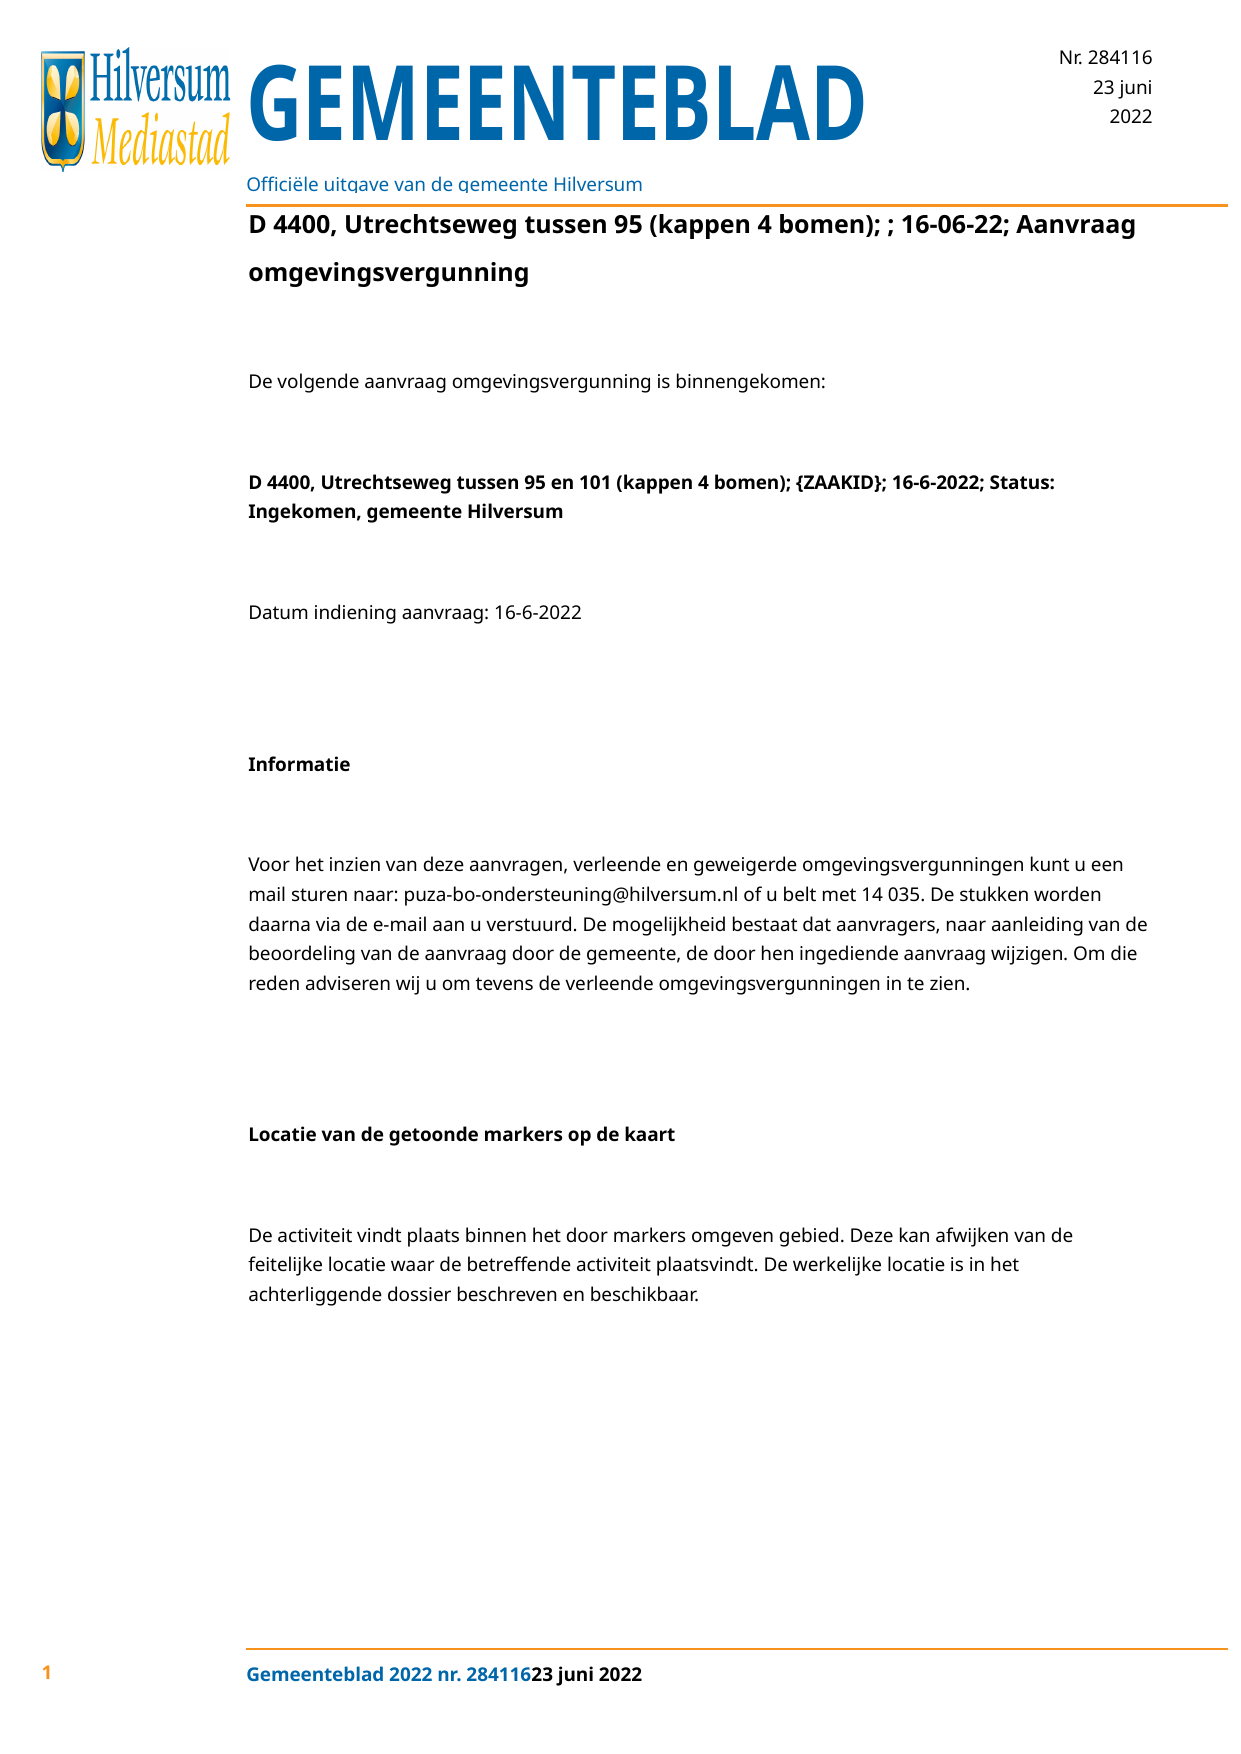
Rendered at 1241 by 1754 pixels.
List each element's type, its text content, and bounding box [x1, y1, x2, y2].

text Voor het inzien van deze aanvragen, verleende en geweigerde omgevingsvergunningen kunt u een mail sturen naar: puza-bo-ondersteuning@hilversum.nl of u belt met 14 035. De stukken worden daarna via de e-mail aan u verstuurd. De mogelijkheid bestaat dat aanvragers, naar aanleiding van de beoordeling van de aanvraag door de gemeente, de door hen ingediende aanvraag wijzigen. Om die reden adviseren wij u om tevens de verleende omgevingsvergunningen in te zien. [248, 852, 1152, 996]
text De volgende aanvraag omgevingsvergunning is binnengekomen: [248, 368, 1152, 394]
picture [41, 47, 231, 172]
text D 4400, Utrechtseweg tussen 95 en 101 (kappen 4 bomen); {ZAAKID}; 16-6-2022; Status: Ingekomen, gemeente Hilversum [248, 469, 1152, 524]
text Informatie [248, 751, 1152, 777]
text Locatie van de getoonde markers op de kaart [248, 1121, 1152, 1147]
text De activiteit vindt plaats binnen het door markers omgeven gebied. Deze kan afwijken van de feitelijke locatie waar de betreffende activiteit plaatsvindt. De werkelijke locatie is in het achterliggende dossier beschreven en beschikbaar. [248, 1222, 1152, 1307]
text Datum indiening aanvraag: 16-6-2022 [248, 599, 1152, 625]
text D 4400, Utrechtseweg tussen 95 (kappen 4 bomen); ; 16-06-22; Aanvraag omgevingsvergunning [248, 207, 1152, 288]
